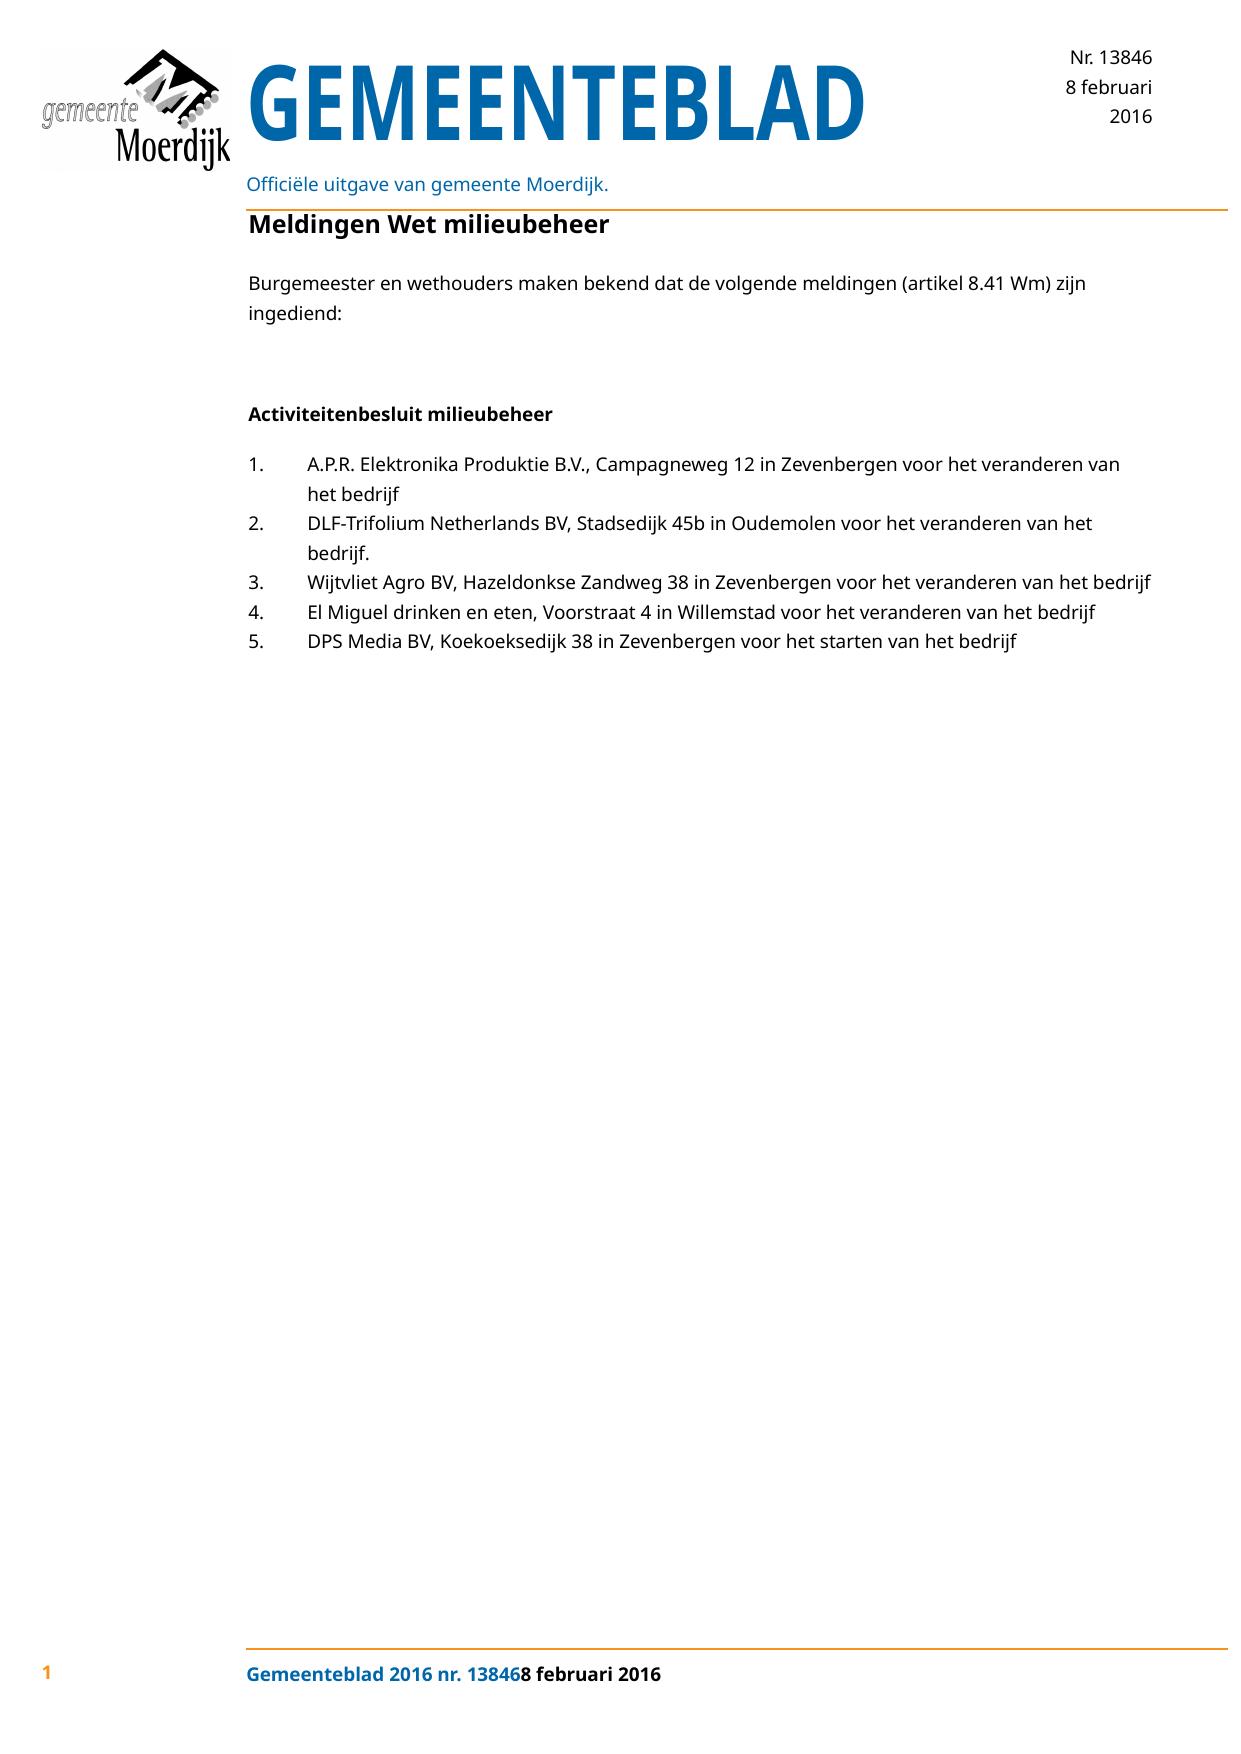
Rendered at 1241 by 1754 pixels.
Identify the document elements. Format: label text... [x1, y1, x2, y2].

list A.P.R. Elektronika Produktie B.V., Campagneweg 12 in Zevenbergen voor het veranderen van het bedrijf [248, 451, 1152, 506]
list El Miguel drinken en eten, Voorstraat 4 in Willemstad voor het veranderen van het bedrijf [248, 599, 1152, 625]
list Wijtvliet Agro BV, Hazeldonkse Zandweg 38 in Zevenbergen voor het veranderen van het bedrijf [248, 569, 1152, 595]
list DPS Media BV, Koekoeksedijk 38 in Zevenbergen voor het starten van het bedrijf [248, 629, 1152, 654]
text Activiteitenbesluit milieubeheer [248, 401, 1152, 426]
picture [41, 47, 231, 172]
text Meldingen Wet milieubeheer [248, 211, 1152, 241]
text Burgemeester en wethouders maken bekend dat de volgende meldingen (artikel 8.41 Wm) zijn ingediend: [248, 270, 1152, 326]
list DLF-Trifolium Netherlands BV, Stadsedijk 45b in Oudemolen voor het veranderen van het bedrijf. [248, 510, 1152, 566]
